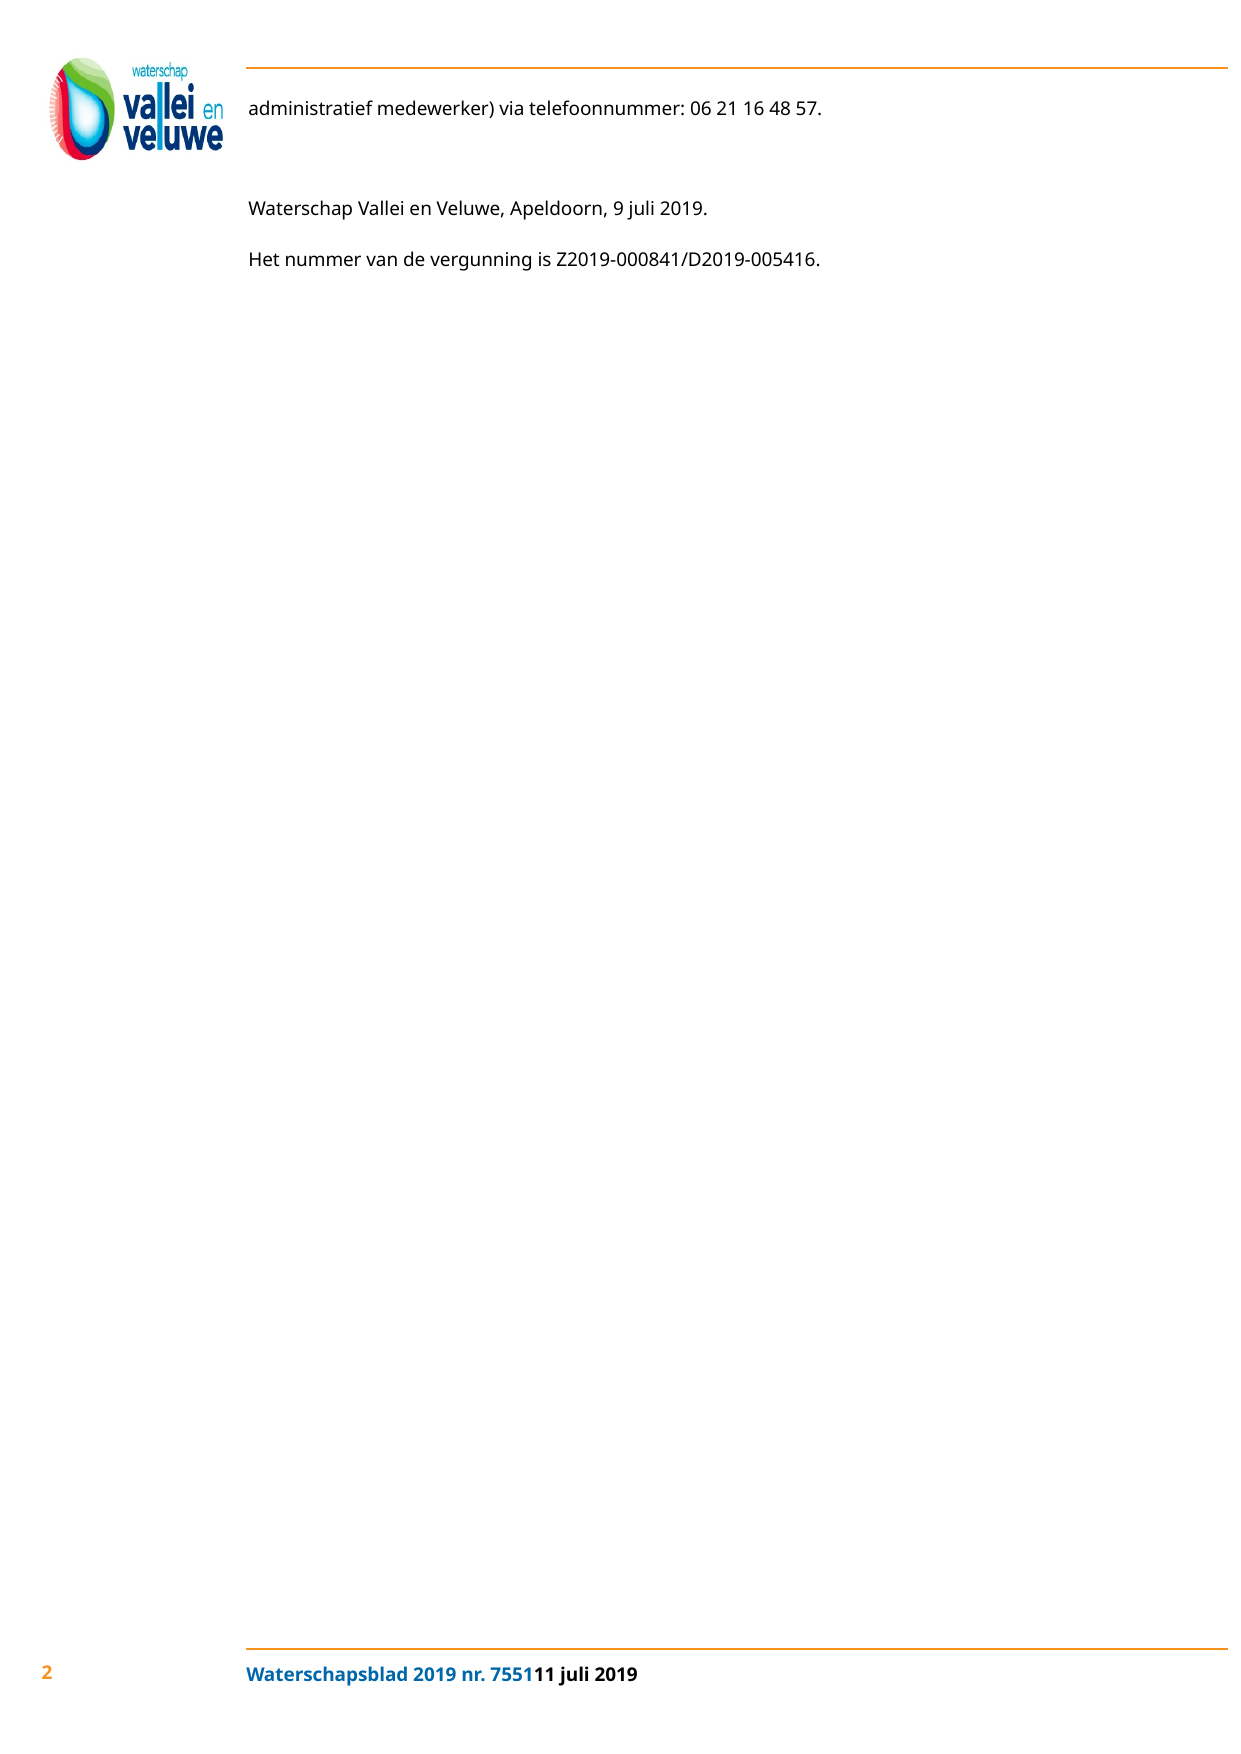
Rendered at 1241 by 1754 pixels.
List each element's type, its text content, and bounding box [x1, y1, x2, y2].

text Waterschap Vallei en Veluwe, Apeldoorn, 9 juli 2019. [248, 196, 1152, 221]
text administratief medewerker) via telefoonnummer: 06 21 16 48 57. [248, 95, 1152, 121]
picture [41, 47, 231, 172]
text Het nummer van de vergunning is Z2019-000841/D2019-005416. [248, 246, 1152, 272]
